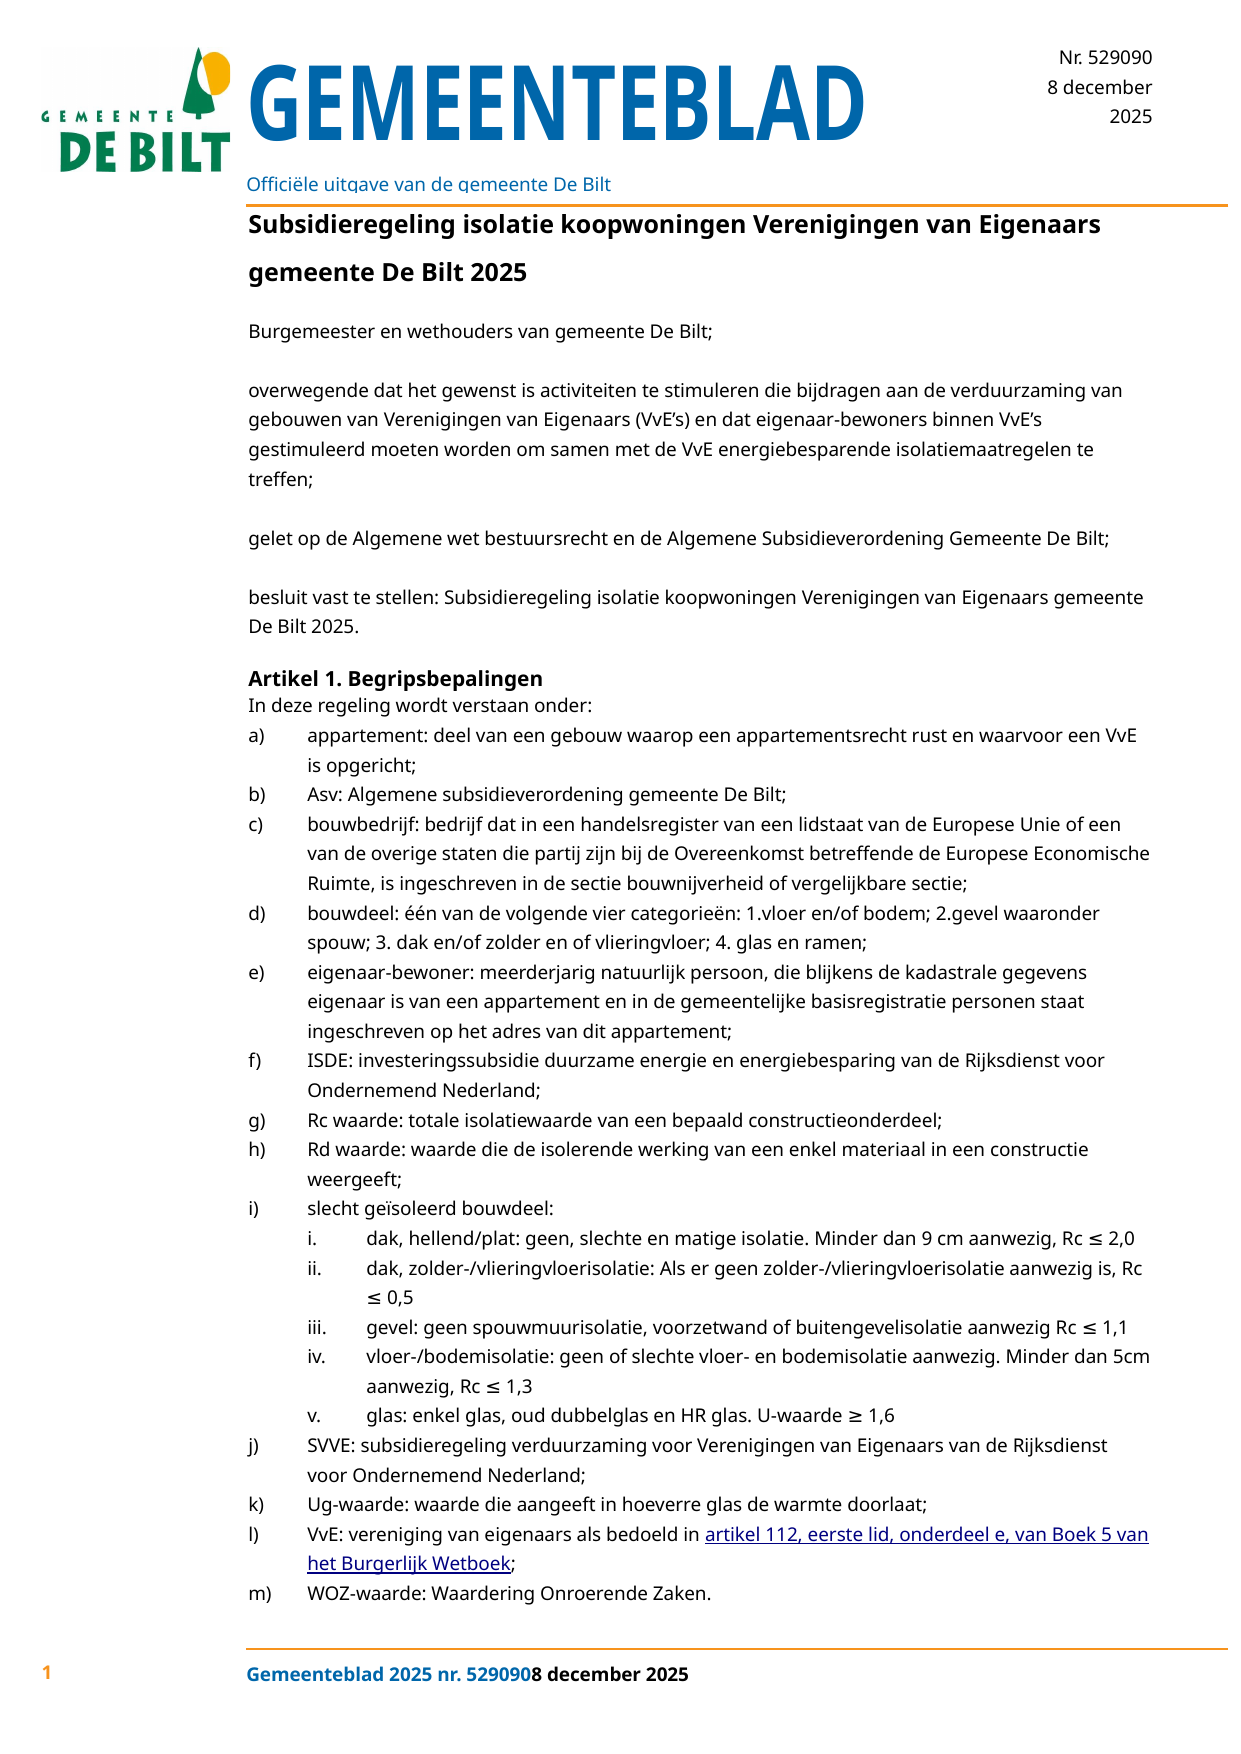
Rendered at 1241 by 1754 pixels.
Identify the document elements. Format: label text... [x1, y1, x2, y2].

list slecht geïsoleerd bouwdeel: [248, 1196, 1152, 1221]
list WOZ-waarde: Waardering Onroerende Zaken. [248, 1580, 1152, 1606]
list vloer-/bodemisolatie: geen of slechte vloer- en bodemisolatie aanwezig. Minder dan 5cm aanwezig, Rc ≤ 1,3 [307, 1343, 1152, 1399]
text In deze regeling wordt verstaan onder: [248, 693, 1152, 718]
list bouwdeel: één van de volgende vier categorieën: 1.vloer en/of bodem; 2.gevel waaronder spouw; 3. dak en/of zolder en of vlieringvloer; 4. glas en ramen; [248, 900, 1152, 955]
list SVVE: subsidieregeling verduurzaming voor Verenigingen van Eigenaars van de Rijksdienst voor Ondernemend Nederland; [248, 1432, 1152, 1487]
text gelet op de Algemene wet bestuursrecht en de Algemene Subsidieverordening Gemeente De Bilt; [248, 525, 1152, 551]
list glas: enkel glas, oud dubbelglas en HR glas. U-waarde ≥ 1,6 [307, 1403, 1152, 1428]
text Subsidieregeling isolatie koopwoningen Verenigingen van Eigenaars gemeente De Bilt 2025 [248, 207, 1152, 288]
list VvE: vereniging van eigenaars als bedoeld in artikel 112, eerste lid, onderdeel e, van Boek 5 van het Burgerlijk Wetboek; [248, 1521, 1152, 1576]
text Artikel 1. Begripsbepalingen [248, 664, 1152, 693]
picture [41, 47, 231, 172]
list Asv: Algemene subsidieverordening gemeente De Bilt; [248, 781, 1152, 807]
list eigenaar-bewoner: meerderjarig natuurlijk persoon, die blijkens de kadastrale gegevens eigenaar is van een appartement en in de gemeentelijke basisregistratie personen staat ingeschreven op het adres van dit appartement; [248, 959, 1152, 1044]
list ISDE: investeringssubsidie duurzame energie en energiebesparing van de Rijksdienst voor Ondernemend Nederland; [248, 1048, 1152, 1103]
list dak, zolder-/vlieringvloerisolatie: Als er geen zolder-/vlieringvloerisolatie aanwezig is, Rc ≤ 0,5 [307, 1255, 1152, 1310]
list dak, hellend/plat: geen, slechte en matige isolatie. Minder dan 9 cm aanwezig, Rc ≤ 2,0 [307, 1225, 1152, 1251]
list Rd waarde: waarde die de isolerende werking van een enkel materiaal in een constructie weergeeft; [248, 1136, 1152, 1192]
text besluit vast te stellen: Subsidieregeling isolatie koopwoningen Verenigingen van Eigenaars gemeente De Bilt 2025. [248, 584, 1152, 639]
list appartement: deel van een gebouw waarop een appartementsrecht rust en waarvoor een VvE is opgericht; [248, 722, 1152, 777]
text overwegende dat het gewenst is activiteiten te stimuleren die bijdragen aan de verduurzaming van gebouwen van Verenigingen van Eigenaars (VvE’s) en dat eigenaar-bewoners binnen VvE’s gestimuleerd moeten worden om samen met de VvE energiebesparende isolatiemaatregelen te treffen; [248, 377, 1152, 492]
text Burgemeester en wethouders van gemeente De Bilt; [248, 318, 1152, 344]
list bouwbedrijf: bedrijf dat in een handelsregister van een lidstaat van de Europese Unie of een van de overige staten die partij zijn bij de Overeenkomst betreffende de Europese Economische Ruimte, is ingeschreven in de sectie bouwnijverheid of vergelijkbare sectie; [248, 811, 1152, 896]
list gevel: geen spouwmuurisolatie, voorzetwand of buitengevelisolatie aanwezig Rc ≤ 1,1 [307, 1314, 1152, 1339]
list Ug-waarde: waarde die aangeeft in hoeverre glas de warmte doorlaat; [248, 1491, 1152, 1517]
list Rc waarde: totale isolatiewaarde van een bepaald constructieonderdeel; [248, 1107, 1152, 1132]
